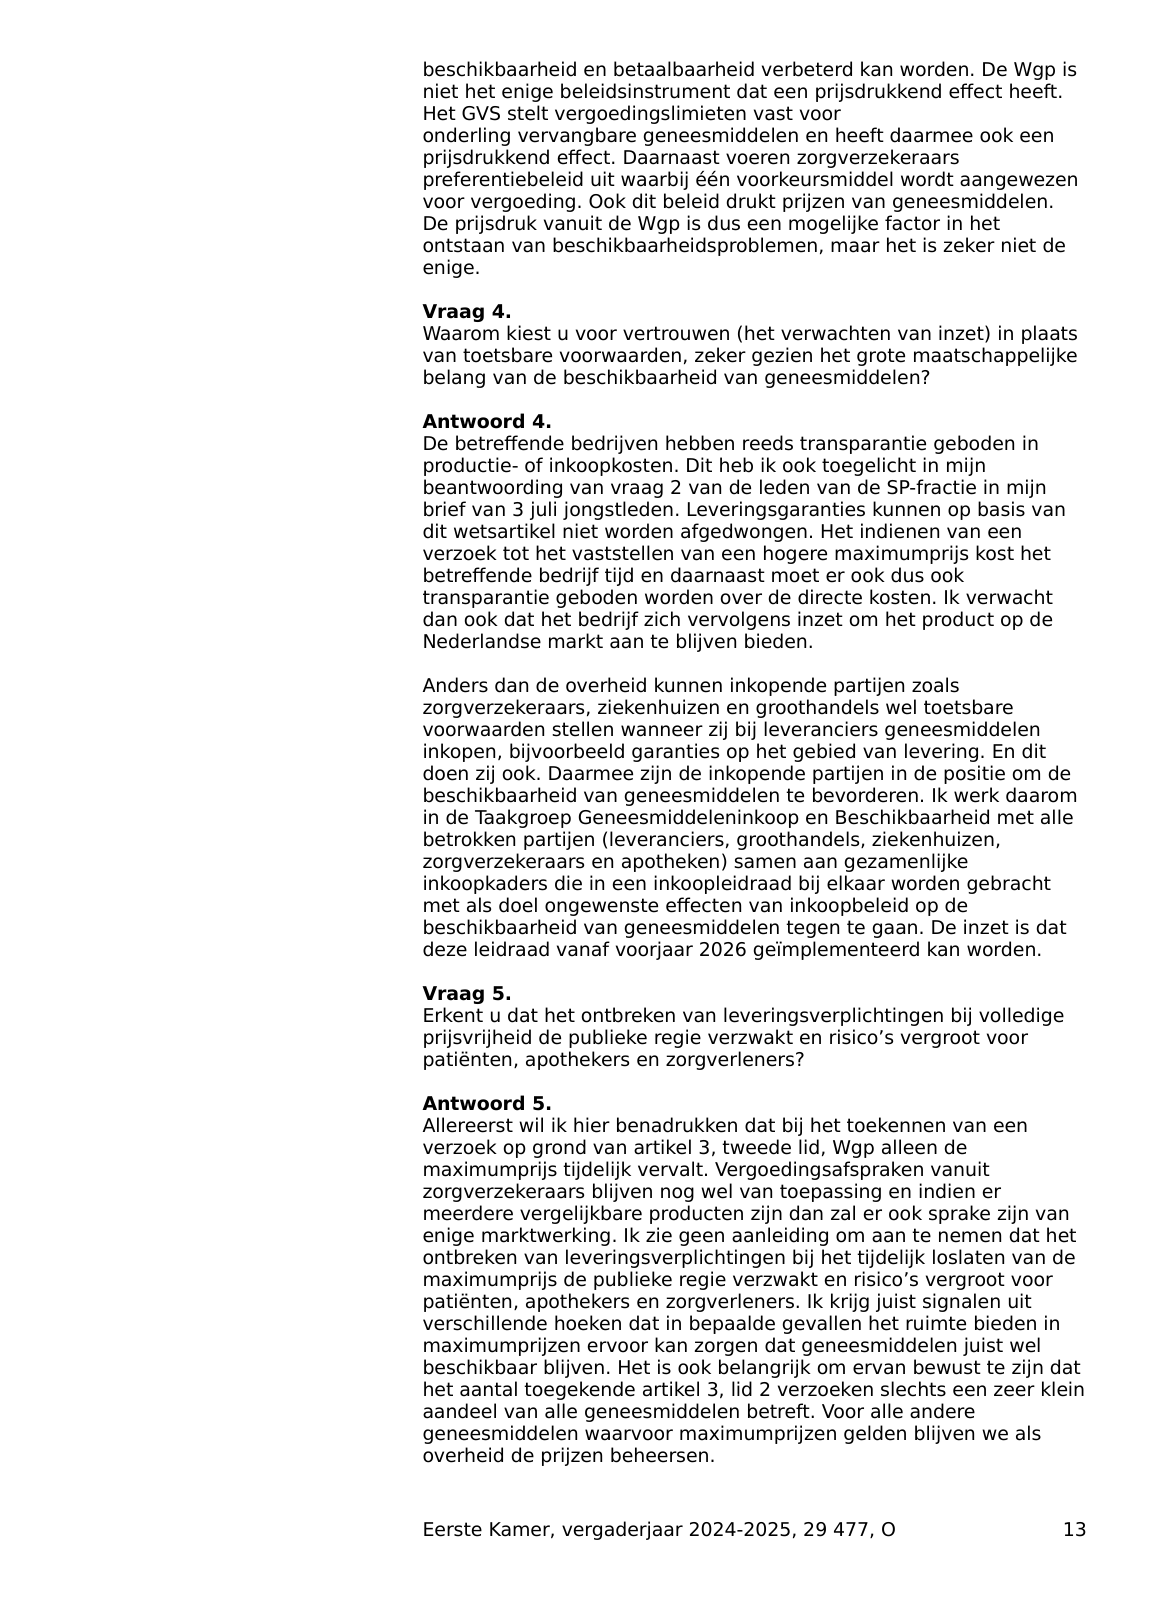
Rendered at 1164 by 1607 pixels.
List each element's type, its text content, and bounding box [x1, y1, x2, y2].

text Antwoord 4. [422, 411, 1087, 433]
text De betreffende bedrijven hebben reeds transparantie geboden in productie- of inkoopkosten. Dit heb ik ook toegelicht in mijn beantwoording van vraag 2 van de leden van de SP-fractie in mijn brief van 3 juli jongstleden. Leveringsgaranties kunnen op basis van dit wetsartikel niet worden afgedwongen. Het indienen van een verzoek tot het vaststellen van een hogere maximumprijs kost het betreffende bedrijf tijd en daarnaast moet er ook dus ook transparantie geboden worden over de directe kosten. Ik verwacht dan ook dat het bedrijf zich vervolgens inzet om het product op de Nederlandse markt aan te blijven bieden. [422, 433, 1087, 653]
text Antwoord 5. [422, 1093, 1087, 1115]
text onderling vervangbare geneesmiddelen en heeft daarmee ook een prijsdrukkend effect. Daarnaast voeren zorgverzekeraars preferentiebeleid uit waarbij één voorkeursmiddel wordt aangewezen voor vergoeding. Ook dit beleid drukt prijzen van geneesmiddelen. De prijsdruk vanuit de Wgp is dus een mogelijke factor in het ontstaan van beschikbaarheidsproblemen, maar het is zeker niet de enige. [422, 125, 1087, 279]
text Erkent u dat het ontbreken van leveringsverplichtingen bij volledige prijsvrijheid de publieke regie verzwakt en risico’s vergroot voor patiënten, apothekers en zorgverleners? [422, 1005, 1087, 1071]
text Allereerst wil ik hier benadrukken dat bij het toekennen van een verzoek op grond van artikel 3, tweede lid, Wgp alleen de maximumprijs tijdelijk vervalt. Vergoedingsafspraken vanuit zorgverzekeraars blijven nog wel van toepassing en indien er meerdere vergelijkbare producten zijn dan zal er ook sprake zijn van enige marktwerking. Ik zie geen aanleiding om aan te nemen dat het ontbreken van leveringsverplichtingen bij het tijdelijk loslaten van de maximumprijs de publieke regie verzwakt en risico’s vergroot voor patiënten, apothekers en zorgverleners. Ik krijg juist signalen uit verschillende hoeken dat in bepaalde gevallen het ruimte bieden in maximumprijzen ervoor kan zorgen dat geneesmiddelen juist wel beschikbaar blijven. Het is ook belangrijk om ervan bewust te zijn dat het aantal toegekende artikel 3, lid 2 verzoeken slechts een zeer klein aandeel van alle geneesmiddelen betreft. Voor alle andere geneesmiddelen waarvoor maximumprijzen gelden blijven we als overheid de prijzen beheersen. [422, 1115, 1087, 1467]
text beschikbaarheid en betaalbaarheid verbeterd kan worden. De Wgp is niet het enige beleidsinstrument dat een prijsdrukkend effect heeft. Het GVS stelt vergoedingslimieten vast voor [422, 59, 1087, 125]
text Anders dan de overheid kunnen inkopende partijen zoals zorgverzekeraars, ziekenhuizen en groothandels wel toetsbare voorwaarden stellen wanneer zij bij leveranciers geneesmiddelen inkopen, bijvoorbeeld garanties op het gebied van levering. En dit doen zij ook. Daarmee zijn de inkopende partijen in de positie om de beschikbaarheid van geneesmiddelen te bevorderen. Ik werk daarom in de Taakgroep Geneesmiddeleninkoop en Beschikbaarheid met alle betrokken partijen (leveranciers, groothandels, ziekenhuizen, zorgverzekeraars en apotheken) samen aan gezamenlijke inkoopkaders die in een inkoopleidraad bij elkaar worden gebracht met als doel ongewenste effecten van inkoopbeleid op de beschikbaarheid van geneesmiddelen tegen te gaan. De inzet is dat deze leidraad vanaf voorjaar 2026 geïmplementeerd kan worden. [422, 675, 1087, 961]
text Vraag 4. [422, 301, 1087, 323]
text Waarom kiest u voor vertrouwen (het verwachten van inzet) in plaats van toetsbare voorwaarden, zeker gezien het grote maatschappelijke belang van de beschikbaarheid van geneesmiddelen? [422, 323, 1087, 389]
text Vraag 5. [422, 983, 1087, 1005]
